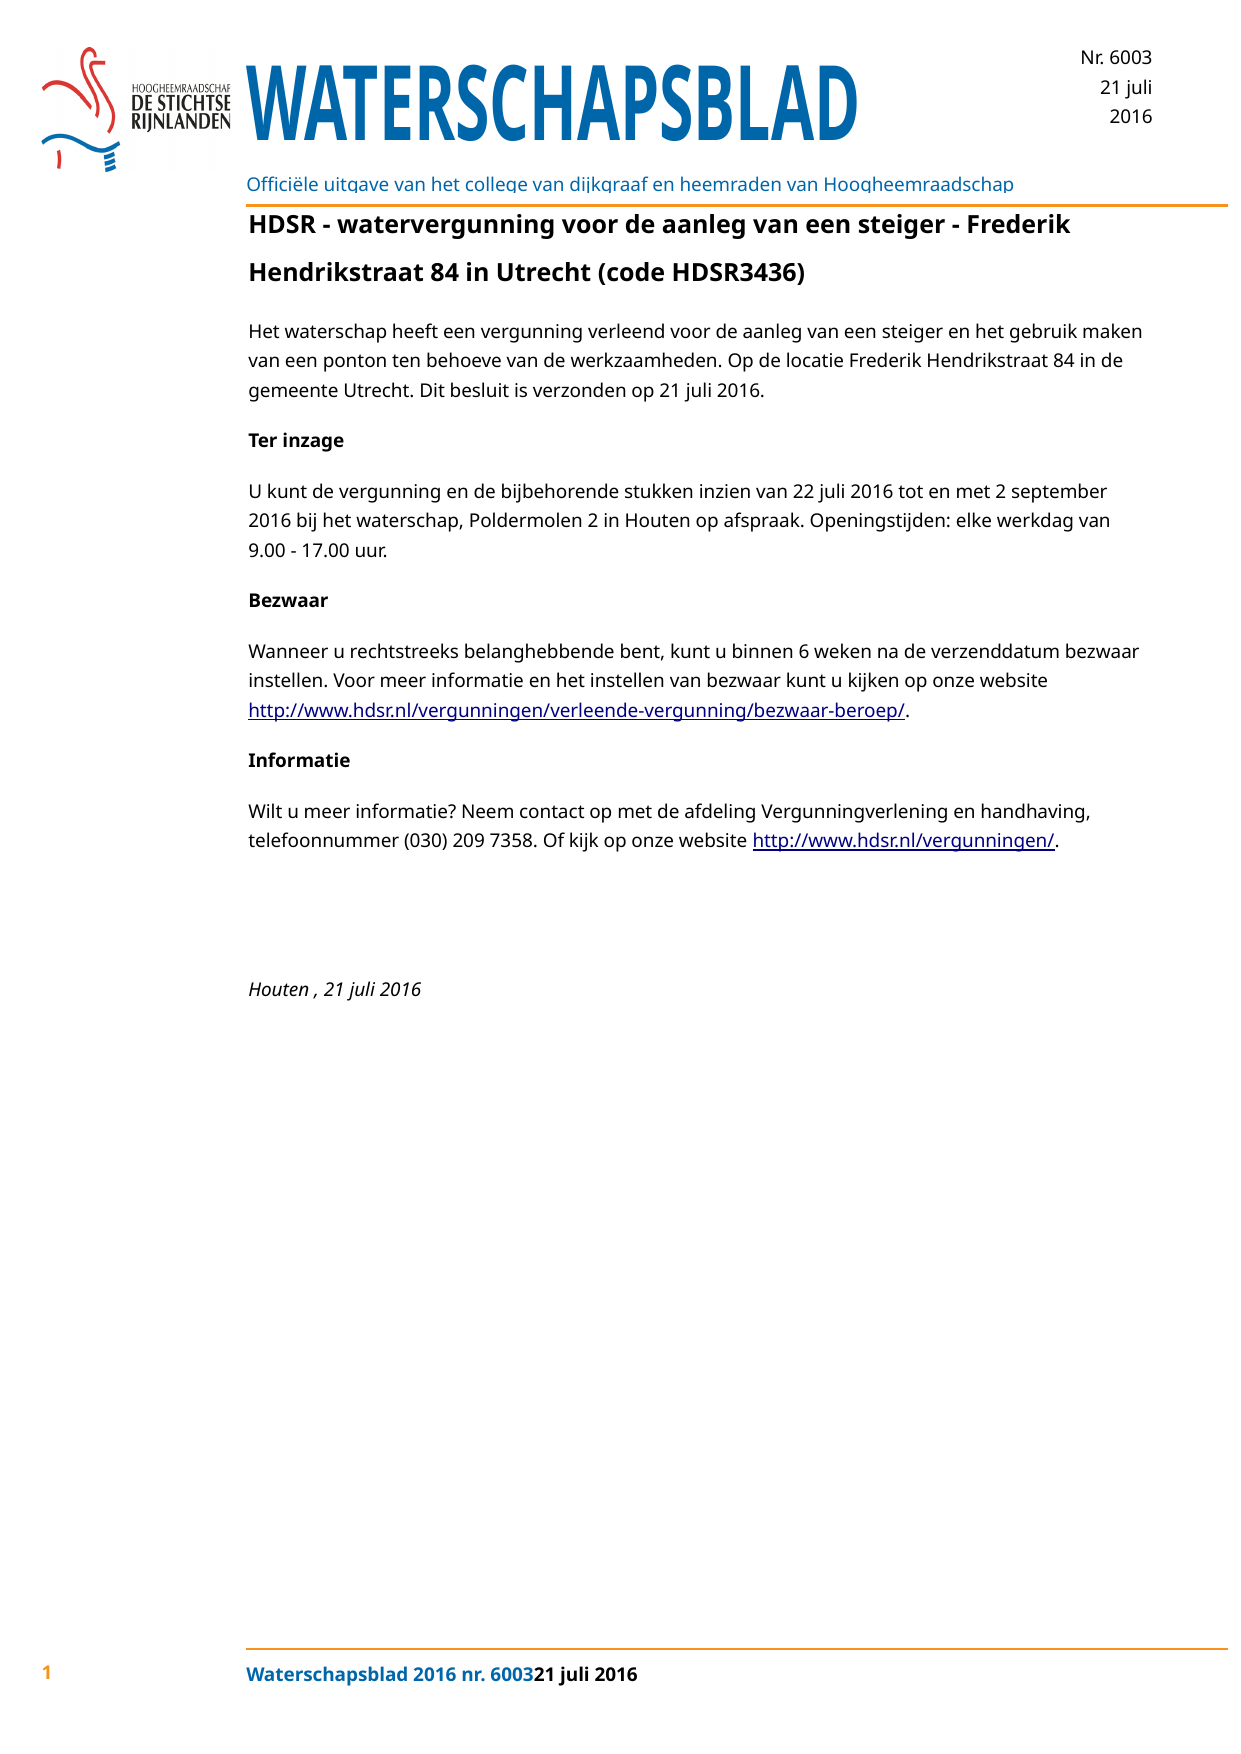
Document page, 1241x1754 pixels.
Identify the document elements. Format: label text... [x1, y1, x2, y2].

text HDSR - watervergunning voor de aanleg van een steiger - Frederik Hendrikstraat 84 in Utrecht (code HDSR3436) [248, 207, 1152, 288]
text Het waterschap heeft een vergunning verleend voor de aanleg van een steiger en het gebruik maken van een ponton ten behoeve van de werkzaamheden. Op de locatie Frederik Hendrikstraat 84 in de gemeente Utrecht. Dit besluit is verzonden op 21 juli 2016. [248, 318, 1152, 403]
text Houten , 21 juli 2016 [248, 976, 1152, 1002]
text Wanneer u rechtstreeks belanghebbende bent, kunt u binnen 6 weken na de verzenddatum bezwaar instellen. Voor meer informatie en het instellen van bezwaar kunt u kijken op onze website http://www.hdsr.nl/vergunningen/verleende-vergunning/bezwaar-beroep/. [248, 638, 1152, 723]
text Ter inzage [248, 427, 1152, 453]
picture [41, 47, 231, 172]
text Bezwaar [248, 587, 1152, 613]
text Wilt u meer informatie? Neem contact op met de afdeling Vergunningverlening en handhaving, telefoonnummer (030) 209 7358. Of kijk op onze website http://www.hdsr.nl/vergunningen/. [248, 798, 1152, 853]
text U kunt de vergunning en de bijbehorende stukken inzien van 22 juli 2016 tot en met 2 september 2016 bij het waterschap, Poldermolen 2 in Houten op afspraak. Openingstijden: elke werkdag van 9.00 - 17.00 uur. [248, 478, 1152, 563]
text Informatie [248, 747, 1152, 773]
